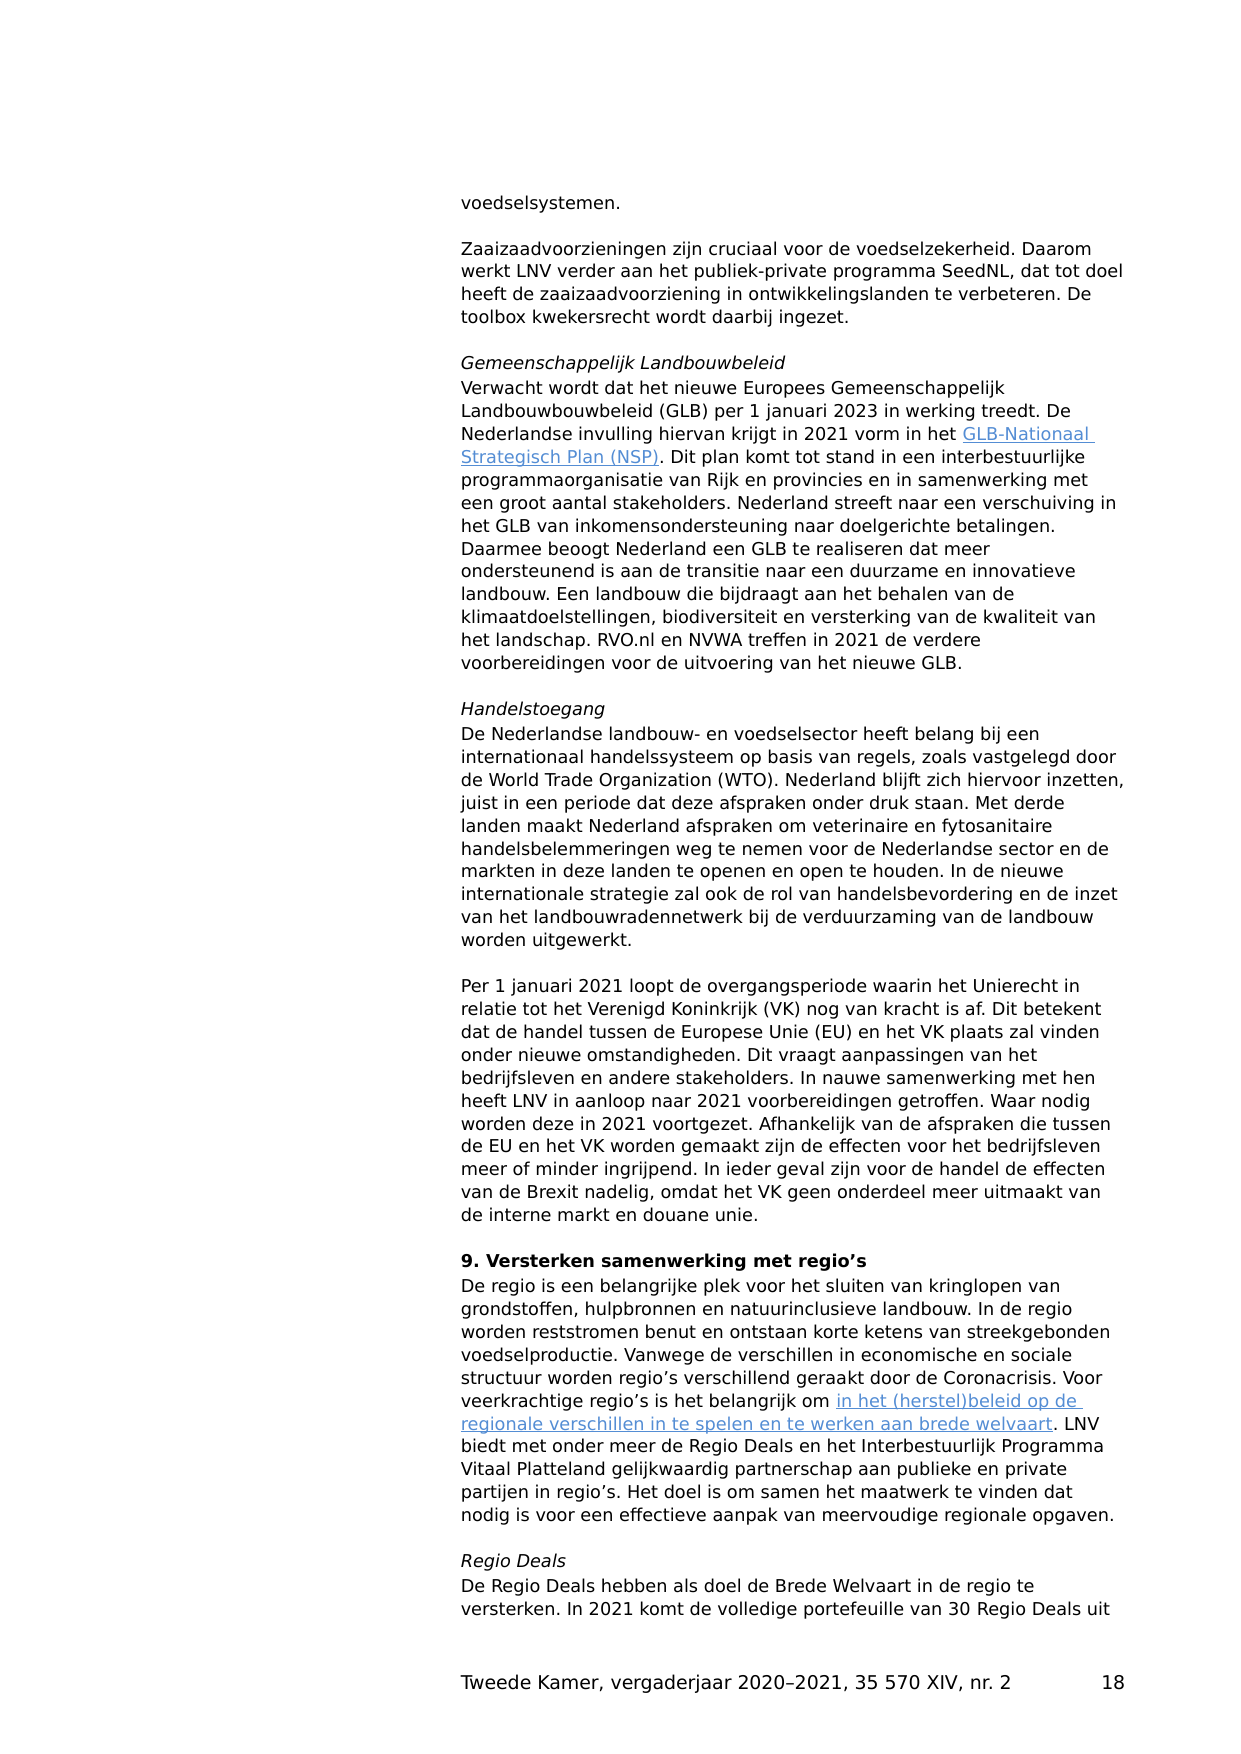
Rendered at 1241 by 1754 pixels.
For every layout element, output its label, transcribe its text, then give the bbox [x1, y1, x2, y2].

text De Regio Deals hebben als doel de Brede Welvaart in de regio te versterken. In 2021 komt de volledige portefeuille van 30 Regio Deals uit [461, 1574, 1125, 1620]
text De Nederlandse landbouw- en voedselsector heeft belang bij een internationaal handelssysteem op basis van regels, zoals vastgelegd door de World Trade Organization (WTO). Nederland blijft zich hiervoor inzetten, juist in een periode dat deze afspraken onder druk staan. Met derde landen maakt Nederland afspraken om veterinaire en fytosanitaire handelsbelemmeringen weg te nemen voor de Nederlandse sector en de markten in deze landen te openen en open te houden. In de nieuwe internationale strategie zal ook de rol van handelsbevordering en de inzet van het landbouwradennetwerk bij de verduurzaming van de landbouw worden uitgewerkt. [461, 722, 1125, 951]
text 9. Versterken samenwerking met regio’s [461, 1249, 1125, 1272]
text Gemeenschappelijk Landbouwbeleid [461, 351, 1125, 374]
text De regio is een belangrijke plek voor het sluiten van kringlopen van grondstoffen, hulpbronnen en natuurinclusieve landbouw. In de regio worden reststromen benut en ontstaan korte ketens van streekgebonden voedselproductie. Vanwege de verschillen in economische en sociale structuur worden regio’s verschillend geraakt door de Coronacrisis. Voor veerkrachtige regio’s is het belangrijk om in het (herstel)beleid op de regionale verschillen in te spelen en te werken aan brede welvaart. LNV biedt met onder meer de Regio Deals en het Interbestuurlijk Programma Vitaal Platteland gelijkwaardig partnerschap aan publieke en private partijen in regio’s. Het doel is om samen het maatwerk te vinden dat nodig is voor een effectieve aanpak van meervoudige regionale opgaven. [461, 1274, 1125, 1526]
text voedselsystemen. [461, 191, 1125, 214]
text Per 1 januari 2021 loopt de overgangsperiode waarin het Unierecht in relatie tot het Verenigd Koninkrijk (VK) nog van kracht is af. Dit betekent dat de handel tussen de Europese Unie (EU) en het VK plaats zal vinden onder nieuwe omstandigheden. Dit vraagt aanpassingen van het bedrijfsleven en andere stakeholders. In nauwe samenwerking met hen heeft LNV in aanloop naar 2021 voorbereidingen getroffen. Waar nodig worden deze in 2021 voortgezet. Afhankelijk van de afspraken die tussen de EU en het VK worden gemaakt zijn de effecten voor het bedrijfsleven meer of minder ingrijpend. In ieder geval zijn voor de handel de effecten van de Brexit nadelig, omdat het VK geen onderdeel meer uitmaakt van de interne markt en douane unie. [461, 974, 1125, 1226]
text Zaaizaadvoorzieningen zijn cruciaal voor de voedselzekerheid. Daarom werkt LNV verder aan het publiek-private programma SeedNL, dat tot doel heeft de zaaizaadvoorziening in ontwikkelingslanden te verbeteren. De toolbox kwekersrecht wordt daarbij ingezet. [461, 237, 1125, 328]
text Regio Deals [461, 1549, 1125, 1572]
text Handelstoegang [461, 697, 1125, 720]
text Verwacht wordt dat het nieuwe Europees Gemeenschappelijk Landbouwbouwbeleid (GLB) per 1 januari 2023 in werking treedt. De Nederlandse invulling hiervan krijgt in 2021 vorm in het GLB-Nationaal Strategisch Plan (NSP). Dit plan komt tot stand in een interbestuurlijke programmaorganisatie van Rijk en provincies en in samenwerking met een groot aantal stakeholders. Nederland streeft naar een verschuiving in het GLB van inkomensondersteuning naar doelgerichte betalingen. Daarmee beoogt Nederland een GLB te realiseren dat meer ondersteunend is aan de transitie naar een duurzame en innovatieve landbouw. Een landbouw die bijdraagt aan het behalen van de klimaatdoelstellingen, biodiversiteit en versterking van de kwaliteit van het landschap. RVO.nl en NVWA treffen in 2021 de verdere voorbereidingen voor de uitvoering van het nieuwe GLB. [461, 376, 1125, 674]
